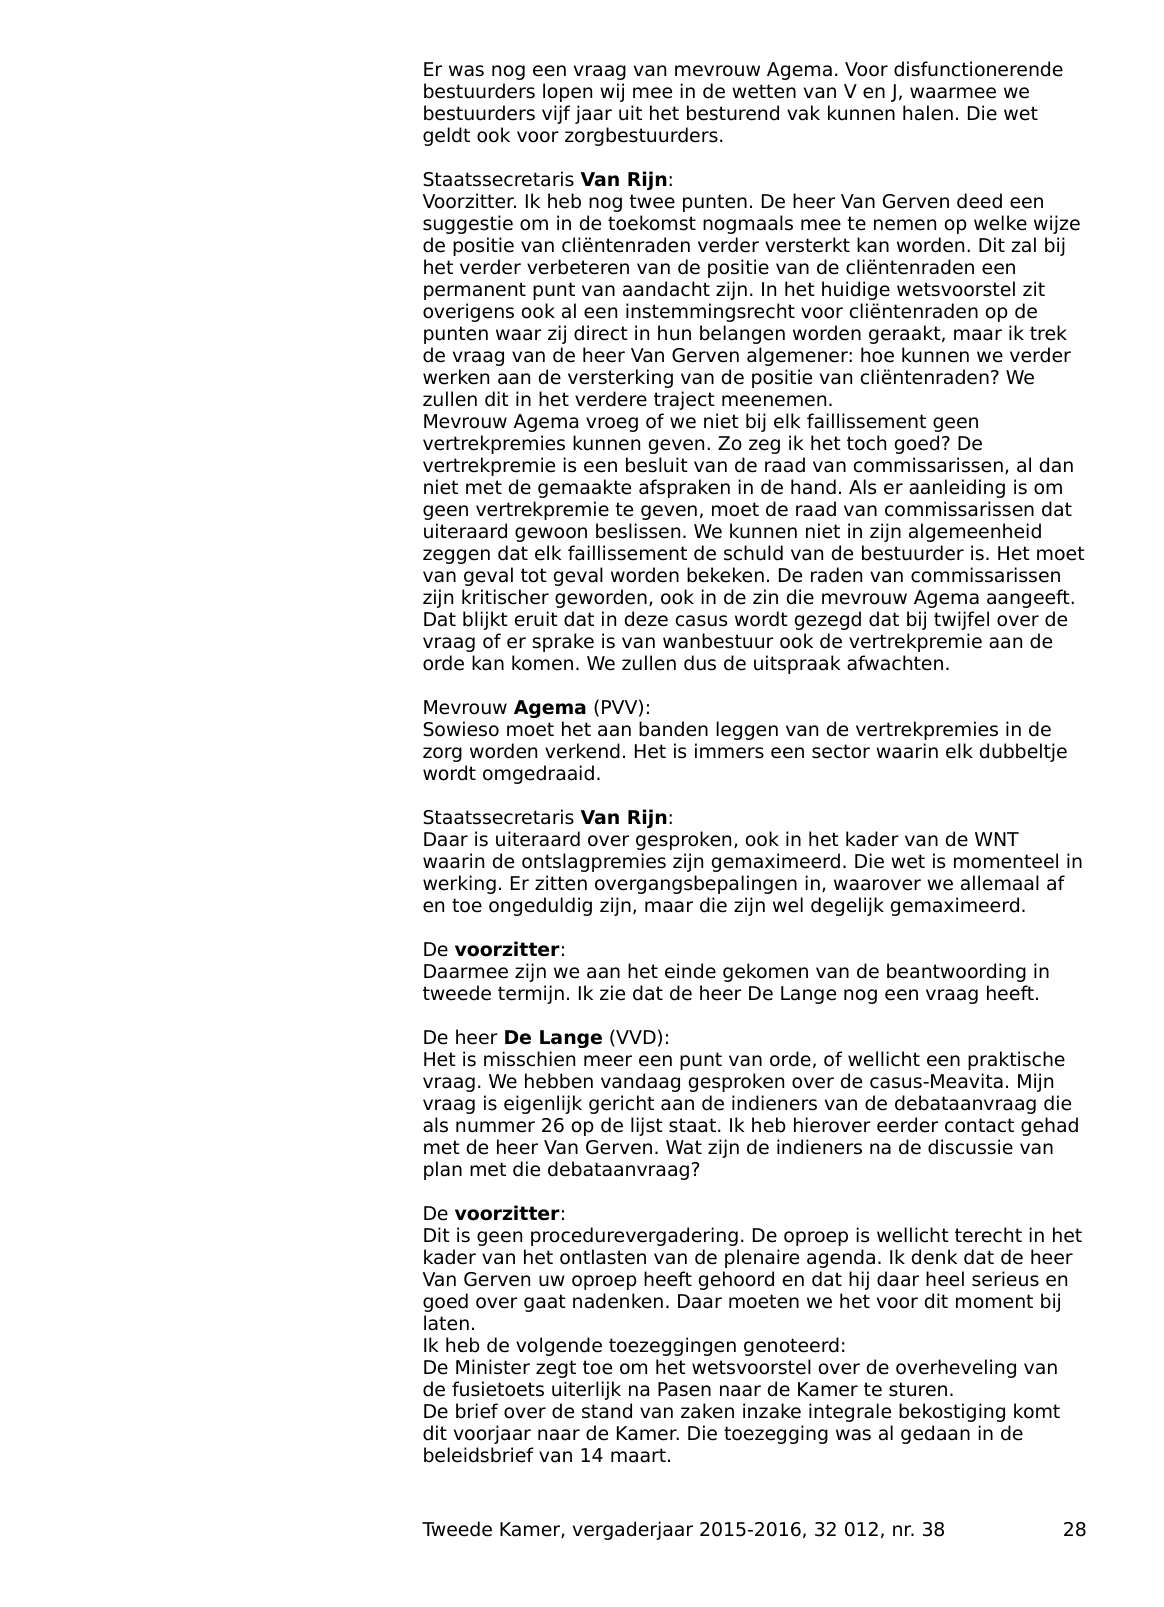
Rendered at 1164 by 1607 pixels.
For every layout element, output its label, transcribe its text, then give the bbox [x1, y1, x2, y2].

text Sowieso moet het aan banden leggen van de vertrekpremies in de zorg worden verkend. Het is immers een sector waarin elk dubbeltje wordt omgedraaid. [422, 719, 1087, 785]
text De brief over de stand van zaken inzake integrale bekostiging komt dit voorjaar naar de Kamer. Die toezegging was al gedaan in de beleidsbrief van 14 maart. [422, 1401, 1087, 1467]
text Voorzitter. Ik heb nog twee punten. De heer Van Gerven deed een suggestie om in de toekomst nogmaals mee te nemen op welke wijze de positie van cliëntenraden verder versterkt kan worden. Dit zal bij het verder verbeteren van de positie van de cliëntenraden een permanent punt van aandacht zijn. In het huidige wetsvoorstel zit overigens ook al een instemmingsrecht voor cliëntenraden op de punten waar zij direct in hun belangen worden geraakt, maar ik trek de vraag van de heer Van Gerven algemener: hoe kunnen we verder werken aan de versterking van de positie van cliëntenraden? We zullen dit in het verdere traject meenemen. [422, 191, 1087, 411]
text Staatssecretaris Van Rijn: [422, 169, 1087, 191]
text De voorzitter: [422, 1203, 1087, 1225]
text De heer De Lange (VVD): [422, 1027, 1087, 1049]
text Het is misschien meer een punt van orde, of wellicht een praktische vraag. We hebben vandaag gesproken over de casus-Meavita. Mijn vraag is eigenlijk gericht aan de indieners van de debataanvraag die als nummer 26 op de lijst staat. Ik heb hierover eerder contact gehad met de heer Van Gerven. Wat zijn de indieners na de discussie van plan met die debataanvraag? [422, 1049, 1087, 1181]
text Ik heb de volgende toezeggingen genoteerd: [422, 1335, 1087, 1357]
text Er was nog een vraag van mevrouw Agema. Voor disfunctionerende bestuurders lopen wij mee in de wetten van V en J, waarmee we bestuurders vijf jaar uit het besturend vak kunnen halen. Die wet geldt ook voor zorgbestuurders. [422, 59, 1087, 147]
text Staatssecretaris Van Rijn: [422, 807, 1087, 829]
text Daarmee zijn we aan het einde gekomen van de beantwoording in tweede termijn. Ik zie dat de heer De Lange nog een vraag heeft. [422, 961, 1087, 1005]
text Dit is geen procedurevergadering. De oproep is wellicht terecht in het kader van het ontlasten van de plenaire agenda. Ik denk dat de heer Van Gerven uw oproep heeft gehoord en dat hij daar heel serieus en goed over gaat nadenken. Daar moeten we het voor dit moment bij laten. [422, 1225, 1087, 1335]
text Daar is uiteraard over gesproken, ook in het kader van de WNT waarin de ontslagpremies zijn gemaximeerd. Die wet is momenteel in werking. Er zitten overgangsbepalingen in, waarover we allemaal af en toe ongeduldig zijn, maar die zijn wel degelijk gemaximeerd. [422, 829, 1087, 917]
text De voorzitter: [422, 939, 1087, 961]
text Mevrouw Agema vroeg of we niet bij elk faillissement geen vertrekpremies kunnen geven. Zo zeg ik het toch goed? De vertrekpremie is een besluit van de raad van commissarissen, al dan niet met de gemaakte afspraken in de hand. Als er aanleiding is om geen vertrekpremie te geven, moet de raad van commissarissen dat uiteraard gewoon beslissen. We kunnen niet in zijn algemeenheid zeggen dat elk faillissement de schuld van de bestuurder is. Het moet van geval tot geval worden bekeken. De raden van commissarissen zijn kritischer geworden, ook in de zin die mevrouw Agema aangeeft. Dat blijkt eruit dat in deze casus wordt gezegd dat bij twijfel over de vraag of er sprake is van wanbestuur ook de vertrekpremie aan de orde kan komen. We zullen dus de uitspraak afwachten. [422, 411, 1087, 675]
text Mevrouw Agema (PVV): [422, 697, 1087, 719]
text De Minister zegt toe om het wetsvoorstel over de overheveling van de fusietoets uiterlijk na Pasen naar de Kamer te sturen. [422, 1357, 1087, 1401]
